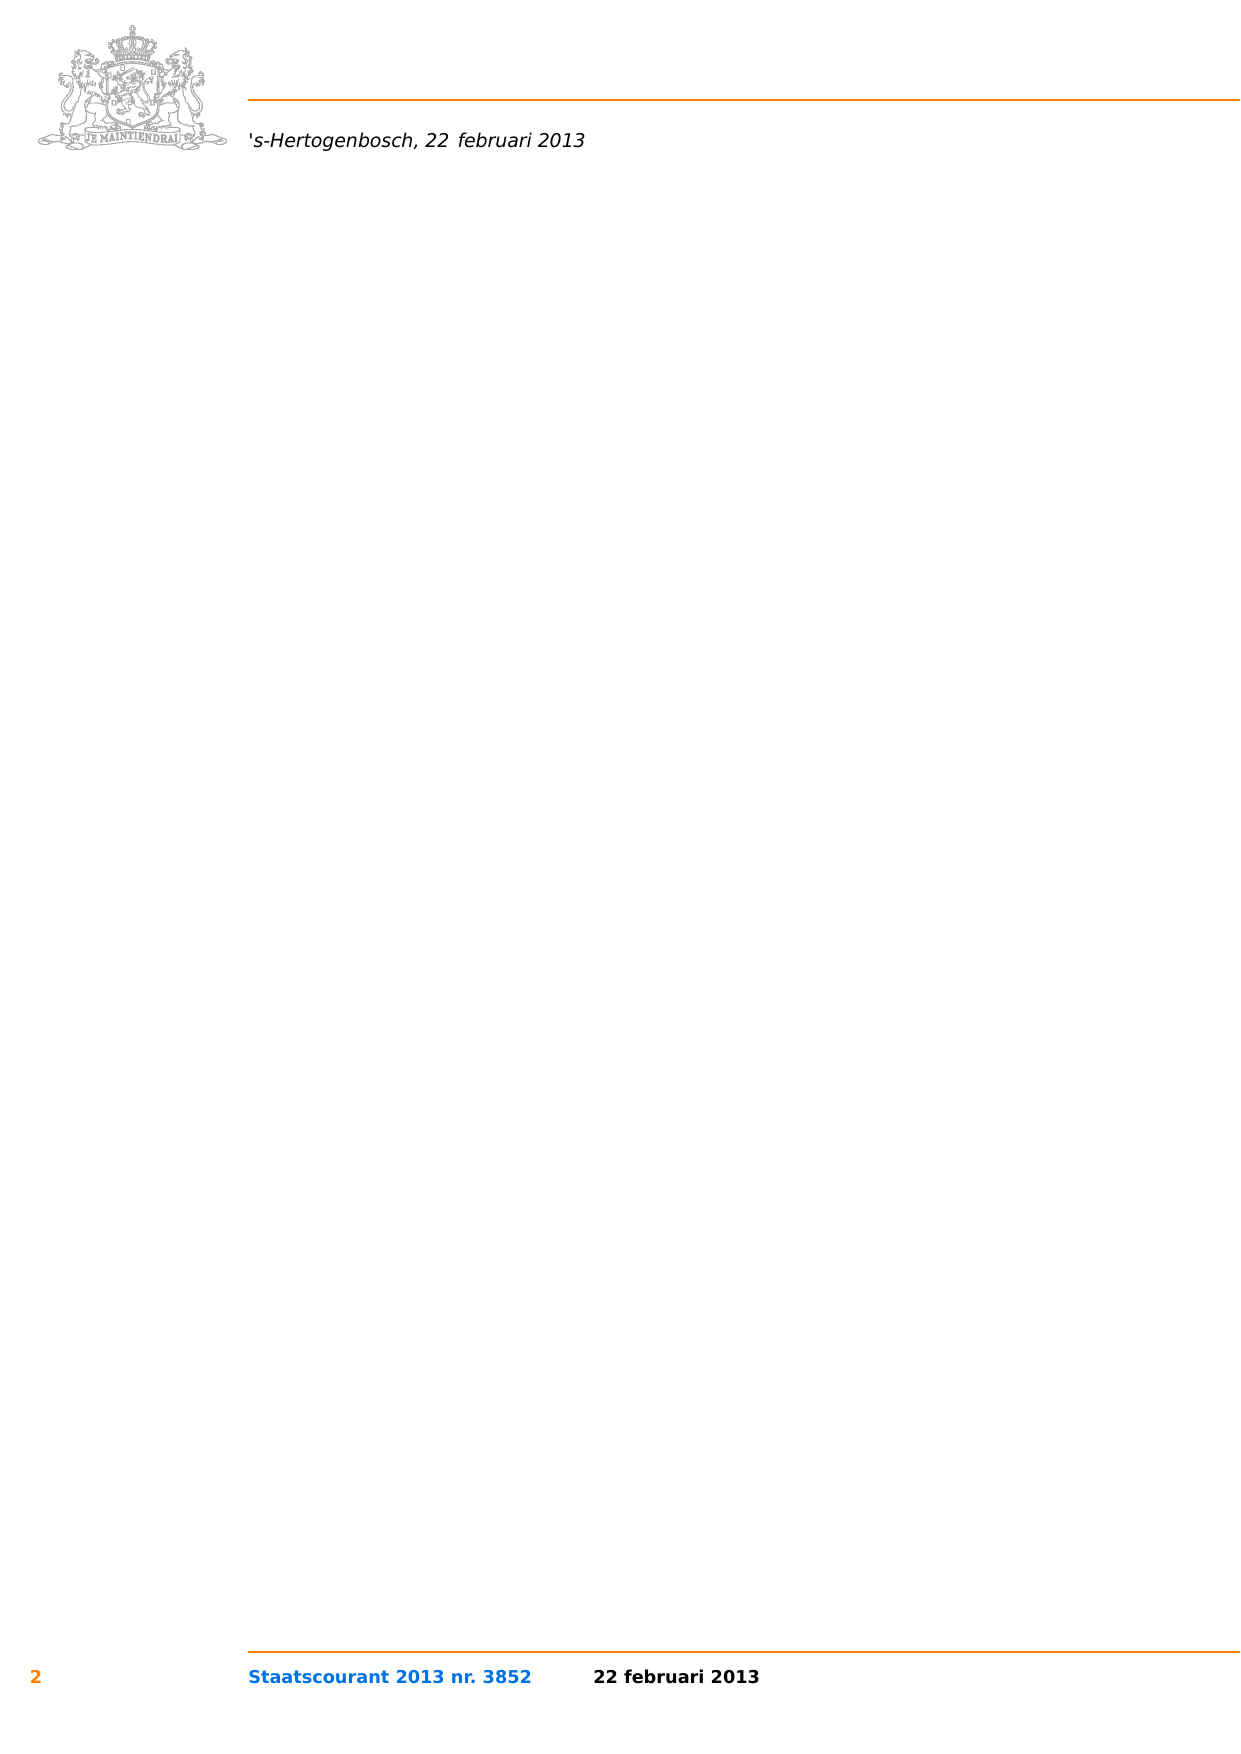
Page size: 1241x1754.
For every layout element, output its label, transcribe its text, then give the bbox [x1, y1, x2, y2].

text 's-Hertogenbosch, 22 februari 2013 [248, 130, 1163, 152]
picture [38, 25, 227, 150]
